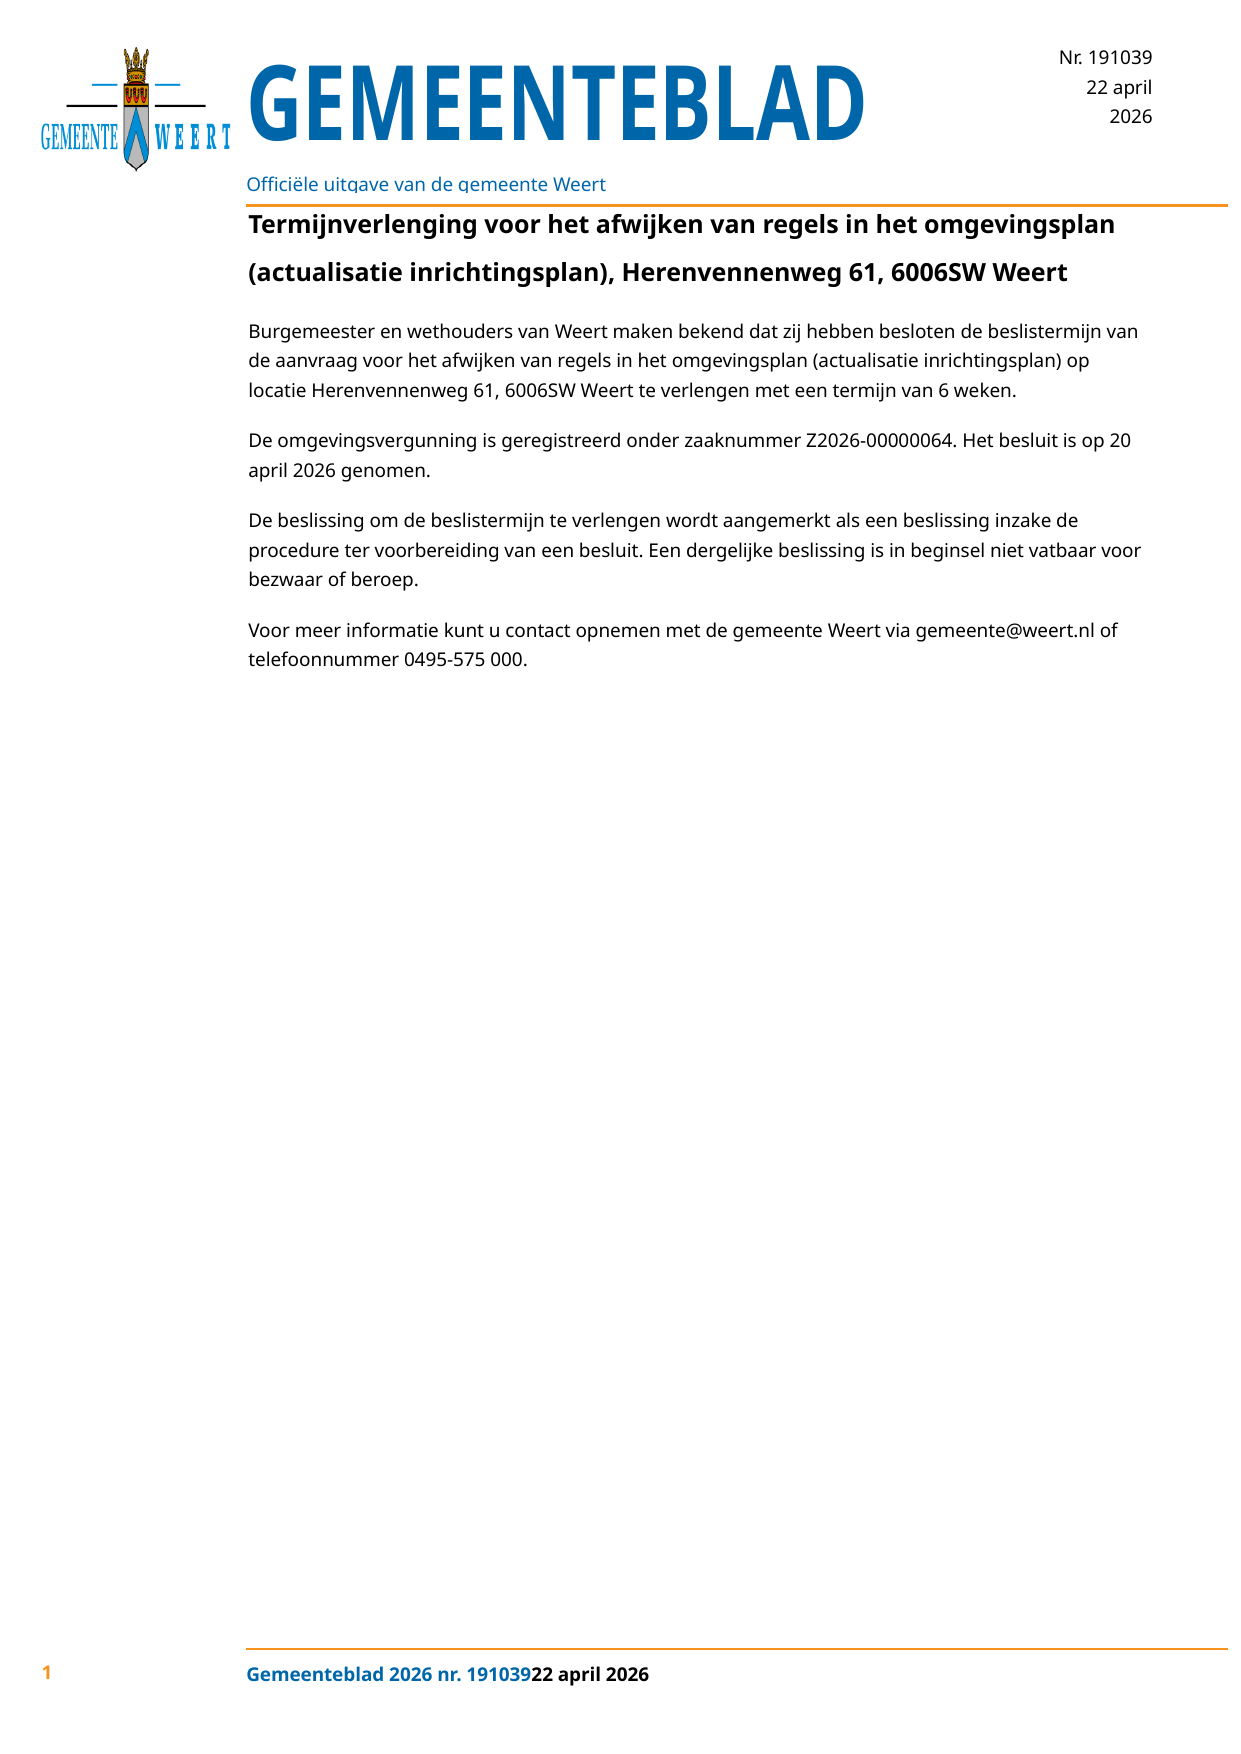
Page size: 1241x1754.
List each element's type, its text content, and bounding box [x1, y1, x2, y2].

text De omgevingsvergunning is geregistreerd onder zaaknummer Z2026-00000064. Het besluit is op 20 april 2026 genomen. [248, 427, 1152, 483]
text Termijnverlenging voor het afwijken van regels in het omgevingsplan (actualisatie inrichtingsplan), Herenvennenweg 61, 6006SW Weert [248, 207, 1152, 288]
text De beslissing om de beslistermijn te verlengen wordt aangemerkt als een beslissing inzake de procedure ter voorbereiding van een besluit. Een dergelijke beslissing is in beginsel niet vatbaar voor bezwaar of beroep. [248, 507, 1152, 592]
text Burgemeester en wethouders van Weert maken bekend dat zij hebben besloten de beslistermijn van de aanvraag voor het afwijken van regels in het omgevingsplan (actualisatie inrichtingsplan) op locatie Herenvennenweg 61, 6006SW Weert te verlengen met een termijn van 6 weken. [248, 318, 1152, 403]
text Voor meer informatie kunt u contact opnemen met de gemeente Weert via gemeente@weert.nl of telefoonnummer 0495-575 000. [248, 617, 1152, 672]
picture [41, 47, 231, 172]
